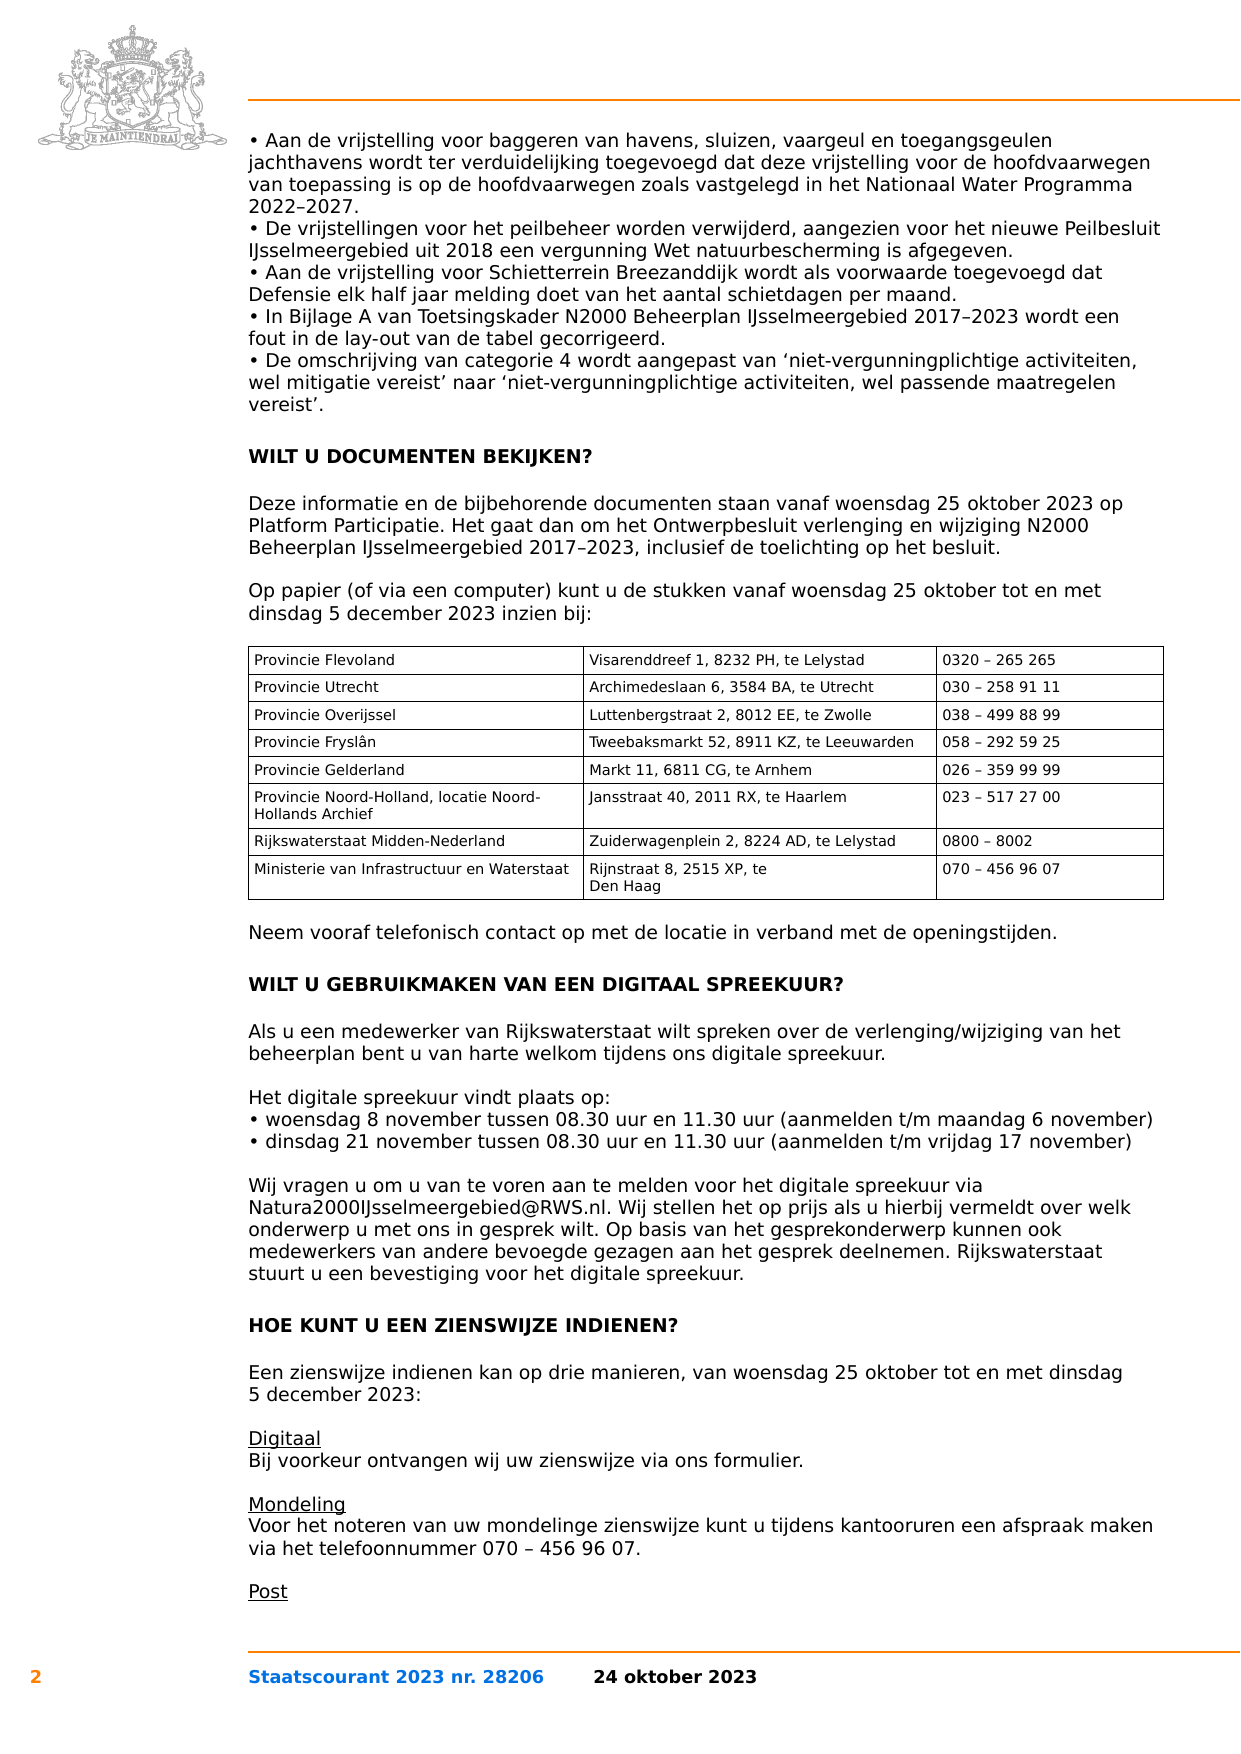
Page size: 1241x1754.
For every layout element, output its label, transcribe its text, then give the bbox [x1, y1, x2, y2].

picture [38, 25, 227, 150]
table_cell Tweebaksmarkt 52, 8911 KZ, te Leeuwarden [584, 730, 936, 756]
table_cell Luttenbergstraat 2, 8012 EE, te Zwolle [584, 702, 936, 728]
subtitle HOE KUNT U EEN ZIENSWIJZE INDIENEN? [248, 1315, 1163, 1337]
table_cell Provincie Utrecht [249, 675, 583, 701]
text Wij vragen u om u van te voren aan te melden voor het digitale spreekuur via Natura2000IJsselmeergebied@RWS.nl. Wij stellen het op prijs als u hierbij vermeldt over welk onderwerp u met ons in gesprek wilt. Op basis van het gesprekonderwerp kunnen ook medewerkers van andere bevoegde gezagen aan het gesprek deelnemen. Rijkswaterstaat stuurt u een bevestiging voor het digitale spreekuur. [248, 1175, 1163, 1285]
text Deze informatie en de bijbehorende documenten staan vanaf woensdag 25 oktober 2023 op Platform Participatie. Het gaat dan om het Ontwerpbesluit verlenging en wijziging N2000 Beheerplan IJsselmeergebied 2017–2023, inclusief de toelichting op het besluit. [248, 493, 1163, 558]
text • Aan de vrijstelling voor Schietterrein Breezanddijk wordt als voorwaarde toegevoegd dat Defensie elk half jaar melding doet van het aantal schietdagen per maand. [248, 262, 1163, 306]
text Het digitale spreekuur vindt plaats op: [248, 1087, 1163, 1109]
text Als u een medewerker van Rijkswaterstaat wilt spreken over de verlenging/wijziging van het beheerplan bent u van harte welkom tijdens ons digitale spreekuur. [248, 1021, 1163, 1065]
table_header Provincie Flevoland [249, 647, 583, 674]
table_cell Provincie Fryslân [249, 730, 583, 756]
text • woensdag 8 november tussen 08.30 uur en 11.30 uur (aanmelden t/m maandag 6 november) [248, 1109, 1163, 1131]
table_cell 058 – 292 59 25 [937, 730, 1163, 756]
table_cell 038 – 499 88 99 [937, 702, 1163, 728]
table_header Visarenddreef 1, 8232 PH, te Lelystad [584, 647, 936, 674]
table_cell Jansstraat 40, 2011 RX, te Haarlem [584, 784, 936, 828]
text • De omschrijving van categorie 4 wordt aangepast van ‘niet-vergunningplichtige activiteiten, wel mitigatie vereist’ naar ‘niet-vergunningplichtige activiteiten, wel passende maatregelen vereist’. [248, 350, 1163, 416]
text • De vrijstellingen voor het peilbeheer worden verwijderd, aangezien voor het nieuwe Peilbesluit IJsselmeergebied uit 2018 een vergunning Wet natuurbescherming is afgegeven. [248, 218, 1163, 262]
table_cell Rijkswaterstaat Midden-Nederland [249, 829, 583, 855]
text Neem vooraf telefonisch contact op met de locatie in verband met de openingstijden. [248, 922, 1163, 944]
text Bij voorkeur ontvangen wij uw zienswijze via ons formulier. [248, 1449, 1163, 1472]
table_header 0320 – 265 265 [937, 647, 1163, 674]
table_cell Archimedeslaan 6, 3584 BA, te Utrecht [584, 675, 936, 701]
text Een zienswijze indienen kan op drie manieren, van woensdag 25 oktober tot en met dinsdag 5 december 2023: [248, 1362, 1163, 1406]
text Voor het noteren van uw mondelinge zienswijze kunt u tijdens kantooruren een afspraak maken via het telefoonnummer 070 – 456 96 07. [248, 1515, 1163, 1559]
text Mondeling [248, 1493, 1163, 1515]
text Digitaal [248, 1428, 1163, 1449]
table_cell Provincie Overijssel [249, 702, 583, 728]
table_cell Zuiderwagenplein 2, 8224 AD, te Lelystad [584, 829, 936, 855]
text • dinsdag 21 november tussen 08.30 uur en 11.30 uur (aanmelden t/m vrijdag 17 november) [248, 1131, 1163, 1153]
text • In Bijlage A van Toetsingskader N2000 Beheerplan IJsselmeergebied 2017–2023 wordt een fout in de lay-out van de tabel gecorrigeerd. [248, 306, 1163, 350]
table_cell 030 – 258 91 11 [937, 675, 1163, 701]
table_cell Provincie Gelderland [249, 757, 583, 783]
table_cell 026 – 359 99 99 [937, 757, 1163, 783]
text Post [248, 1581, 1163, 1603]
text Op papier (of via een computer) kunt u de stukken vanaf woensdag 25 oktober tot en met dinsdag 5 december 2023 inzien bij: [248, 580, 1163, 624]
subtitle WILT U DOCUMENTEN BEKIJKEN? [248, 446, 1163, 468]
table_cell Ministerie van Infrastructuur en Waterstaat [249, 856, 583, 899]
subtitle WILT U GEBRUIKMAKEN VAN EEN DIGITAAL SPREEKUUR? [248, 974, 1163, 996]
table_cell 0800 – 8002 [937, 829, 1163, 855]
table_cell 023 – 517 27 00 [937, 784, 1163, 828]
table_cell Markt 11, 6811 CG, te Arnhem [584, 757, 936, 783]
table_cell Provincie Noord-Holland, locatie Noord-Hollands Archief [249, 784, 583, 828]
text • Aan de vrijstelling voor baggeren van havens, sluizen, vaargeul en toegangsgeulen jachthavens wordt ter verduidelijking toegevoegd dat deze vrijstelling voor de hoofdvaarwegen van toepassing is op de hoofdvaarwegen zoals vastgelegd in het Nationaal Water Programma 2022–2027. [248, 130, 1163, 218]
table_cell Rijnstraat 8, 2515 XP, te Den Haag [584, 856, 936, 899]
table_cell 070 – 456 96 07 [937, 856, 1163, 899]
